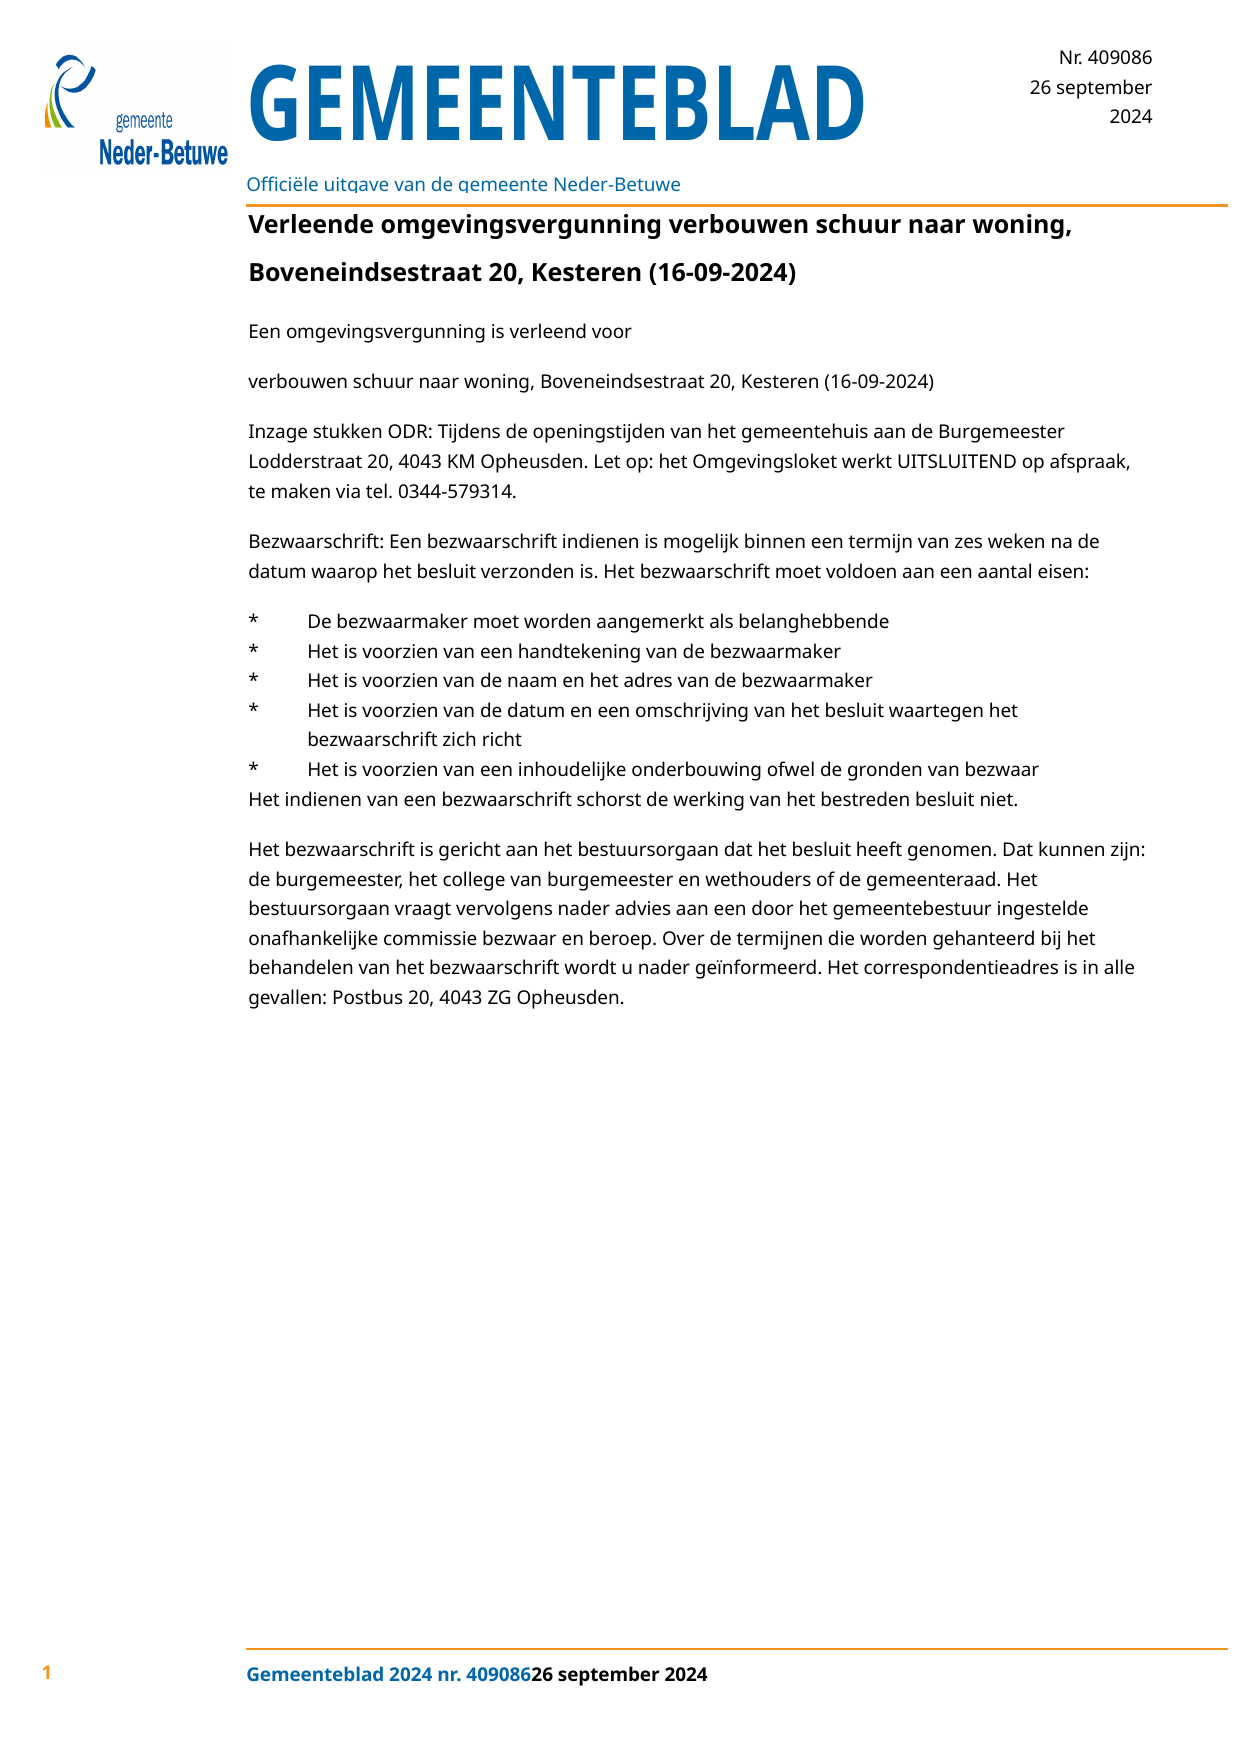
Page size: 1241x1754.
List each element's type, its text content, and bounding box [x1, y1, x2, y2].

text Het bezwaarschrift is gericht aan het bestuursorgaan dat het besluit heeft genomen. Dat kunnen zijn: de burgemeester, het college van burgemeester en wethouders of de gemeenteraad. Het bestuursorgaan vraagt vervolgens nader advies aan een door het gemeentebestuur ingestelde onafhankelijke commissie bezwaar en beroep. Over de termijnen die worden gehanteerd bij het behandelen van het bezwaarschrift wordt u nader geïnformeerd. Het correspondentieadres is in alle gevallen: Postbus 20, 4043 ZG Opheusden. [248, 836, 1152, 1010]
text Bezwaarschrift: Een bezwaarschrift indienen is mogelijk binnen een termijn van zes weken na de datum waarop het besluit verzonden is. Het bezwaarschrift moet voldoen aan een aantal eisen: [248, 528, 1152, 584]
picture [41, 47, 231, 172]
list Het is voorzien van een inhoudelijke onderbouwing ofwel de gronden van bezwaar [248, 756, 1152, 782]
list Het is voorzien van de datum en een omschrijving van het besluit waartegen het bezwaarschrift zich richt [248, 697, 1152, 752]
text Het indienen van een bezwaarschrift schorst de werking van het bestreden besluit niet. [248, 786, 1152, 812]
text Verleende omgevingsvergunning verbouwen schuur naar woning, Boveneindsestraat 20, Kesteren (16-09-2024) [248, 207, 1152, 288]
text verbouwen schuur naar woning, Boveneindsestraat 20, Kesteren (16-09-2024) [248, 368, 1152, 394]
list De bezwaarmaker moet worden aangemerkt als belanghebbende [248, 608, 1152, 634]
list Het is voorzien van een handtekening van de bezwaarmaker [248, 638, 1152, 664]
list Het is voorzien van de naam en het adres van de bezwaarmaker [248, 667, 1152, 693]
text Inzage stukken ODR: Tijdens de openingstijden van het gemeentehuis aan de Burgemeester Lodderstraat 20, 4043 KM Opheusden. Let op: het Omgevingsloket werkt UITSLUITEND op afspraak, te maken via tel. 0344-579314. [248, 419, 1152, 504]
text Een omgevingsvergunning is verleend voor [248, 318, 1152, 344]
